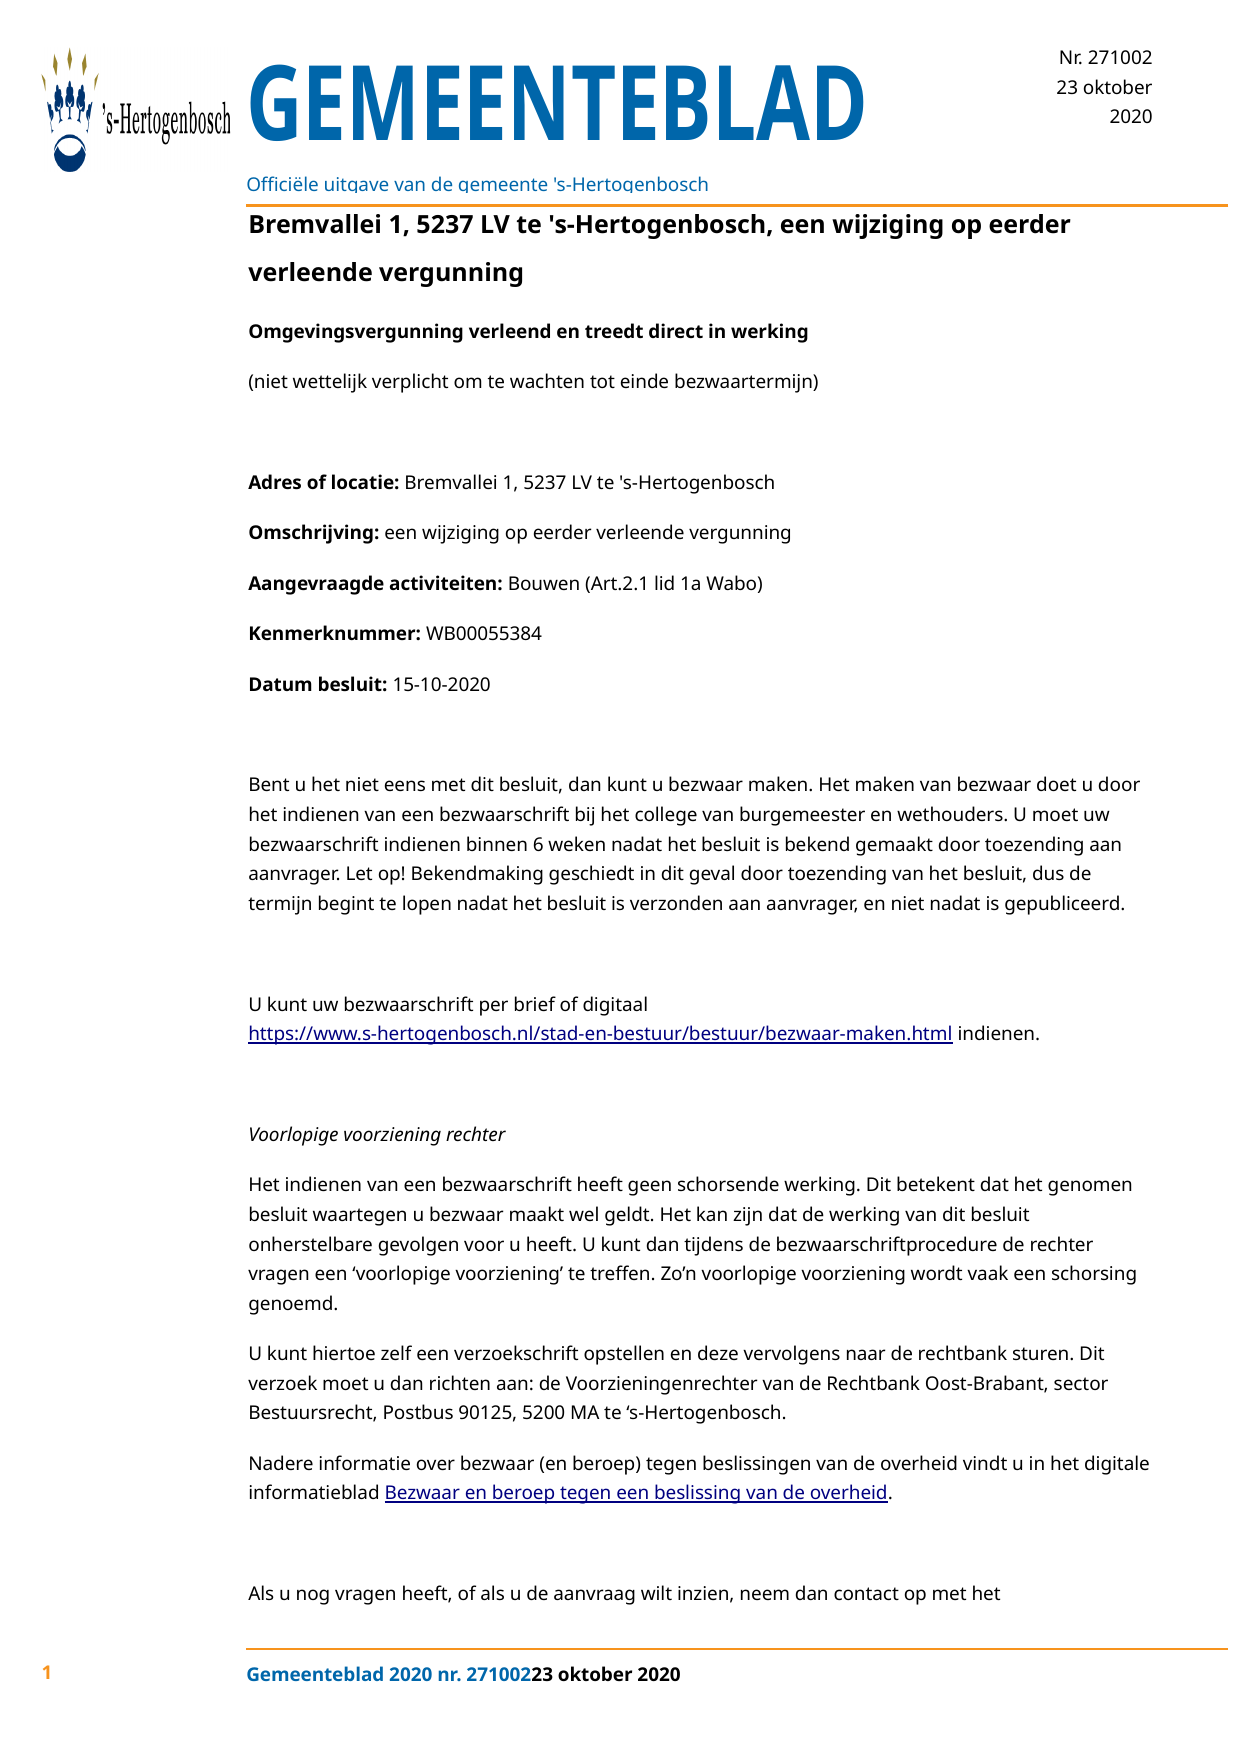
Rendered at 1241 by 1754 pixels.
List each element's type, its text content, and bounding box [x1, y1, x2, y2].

text U kunt hiertoe zelf een verzoekschrift opstellen en deze vervolgens naar de rechtbank sturen. Dit verzoek moet u dan richten aan: de Voorzieningenrechter van de Rechtbank Oost-Brabant, sector Bestuursrecht, Postbus 90125, 5200 MA te ‘s-Hertogenbosch. [248, 1340, 1152, 1425]
text (niet wettelijk verplicht om te wachten tot einde bezwaartermijn) [248, 368, 1152, 394]
text Nadere informatie over bezwaar (en beroep) tegen beslissingen van de overheid vindt u in het digitale informatieblad Bezwaar en beroep tegen een beslissing van de overheid. [248, 1450, 1152, 1505]
text Bent u het niet eens met dit besluit, dan kunt u bezwaar maken. Het maken van bezwaar doet u door het indienen van een bezwaarschrift bij het college van burgemeester en wethouders. U moet uw bezwaarschrift indienen binnen 6 weken nadat het besluit is bekend gemaakt door toezending aan aanvrager. Let op! Bekendmaking geschiedt in dit geval door toezending van het besluit, dus de termijn begint te lopen nadat het besluit is verzonden aan aanvrager, en niet nadat is gepubliceerd. [248, 772, 1152, 916]
text Datum besluit: 15-10-2020 [248, 671, 1152, 697]
text Als u nog vragen heeft, of als u de aanvraag wilt inzien, neem dan contact op met het [248, 1580, 1152, 1606]
picture [41, 47, 231, 172]
text Bremvallei 1, 5237 LV te 's-Hertogenbosch, een wijziging op eerder verleende vergunning [248, 207, 1152, 288]
text Het indienen van een bezwaarschrift heeft geen schorsende werking. Dit betekent dat het genomen besluit waartegen u bezwaar maakt wel geldt. Het kan zijn dat de werking van dit besluit onherstelbare gevolgen voor u heeft. U kunt dan tijdens de bezwaarschriftprocedure de rechter vragen een ‘voorlopige voorziening’ te treffen. Zo’n voorlopige voorziening wordt vaak een schorsing genoemd. [248, 1172, 1152, 1316]
text Adres of locatie: Bremvallei 1, 5237 LV te 's-Hertogenbosch [248, 469, 1152, 495]
text Aangevraagde activiteiten: Bouwen (Art.2.1 lid 1a Wabo) [248, 570, 1152, 596]
text Voorlopige voorziening rechter [248, 1121, 1152, 1147]
text U kunt uw bezwaarschrift per brief of digitaal https://www.s-hertogenbosch.nl/stad-en-bestuur/bestuur/bezwaar-maken.html indienen. [248, 991, 1152, 1046]
text Kenmerknummer: WB00055384 [248, 620, 1152, 646]
text Omgevingsvergunning verleend en treedt direct in werking [248, 318, 1152, 344]
text Omschrijving: een wijziging op eerder verleende vergunning [248, 519, 1152, 545]
